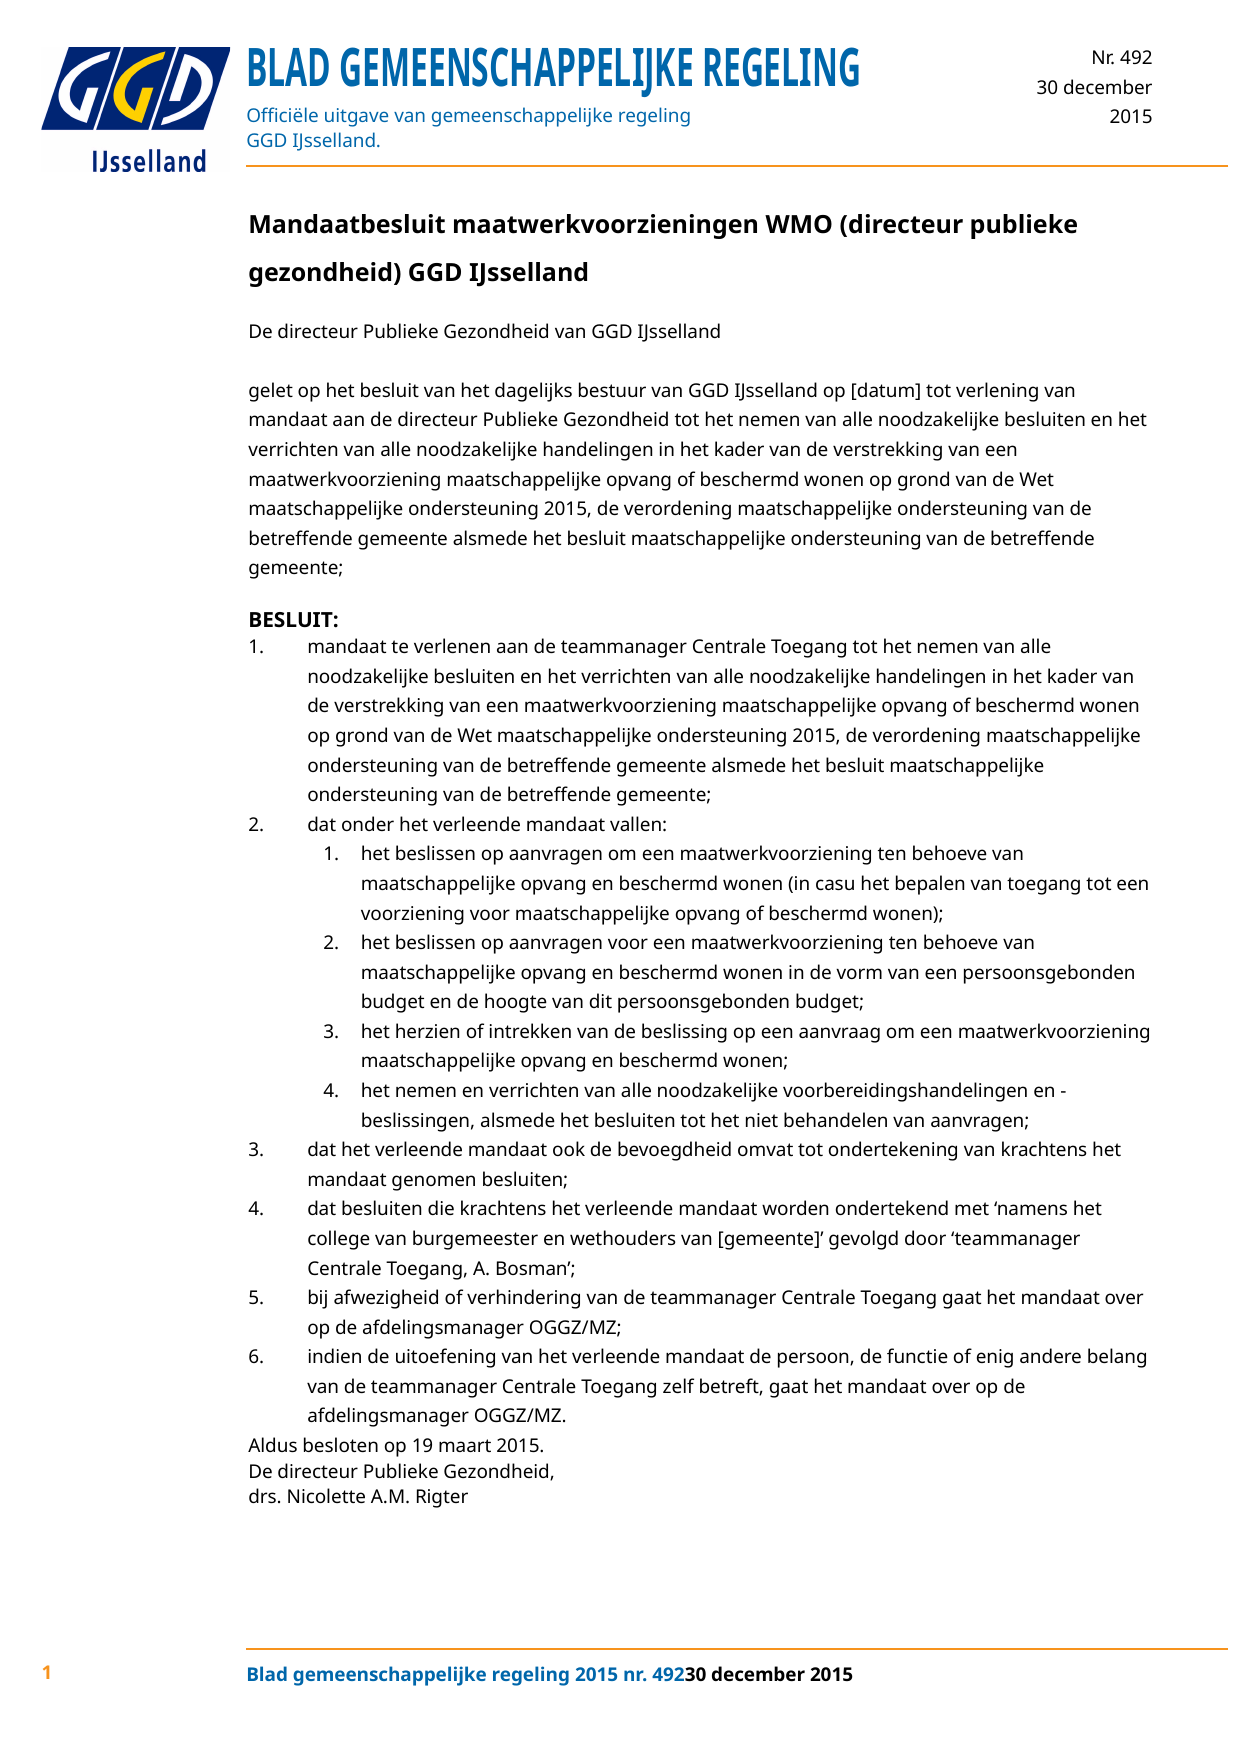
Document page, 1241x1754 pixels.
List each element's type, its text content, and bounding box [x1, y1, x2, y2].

list bij afwezigheid of verhindering van de teammanager Centrale Toegang gaat het mandaat over op de afdelingsmanager OGGZ/MZ; [248, 1284, 1152, 1339]
list dat onder het verleende mandaat vallen: [248, 811, 1152, 837]
text Aldus besloten op 19 maart 2015. [248, 1432, 1152, 1458]
list het herzien of intrekken van de beslissing op een aanvraag om een maatwerkvoorziening maatschappelijke opvang en beschermd wonen; [323, 1018, 1152, 1073]
list het beslissen op aanvragen om een maatwerkvoorziening ten behoeve van maatschappelijke opvang en beschermd wonen (in casu het bepalen van toegang tot een voorziening voor maatschappelijke opvang of beschermd wonen); [323, 841, 1152, 925]
list het beslissen op aanvragen voor een maatwerkvoorziening ten behoeve van maatschappelijke opvang en beschermd wonen in de vorm van een persoonsgebonden budget en de hoogte van dit persoonsgebonden budget; [323, 929, 1152, 1014]
text drs. Nicolette A.M. Rigter [248, 1484, 1152, 1509]
list het nemen en verrichten van alle noodzakelijke voorbereidingshandelingen en -beslissingen, alsmede het besluiten tot het niet behandelen van aanvragen; [323, 1077, 1152, 1132]
list indien de uitoefening van het verleende mandaat de persoon, de functie of enig andere belang van de teammanager Centrale Toegang zelf betreft, gaat het mandaat over op de afdelingsmanager OGGZ/MZ. [248, 1343, 1152, 1428]
text De directeur Publieke Gezondheid, [248, 1458, 1152, 1484]
list dat het verleende mandaat ook de bevoegdheid omvat tot ondertekening van krachtens het mandaat genomen besluiten; [248, 1136, 1152, 1192]
picture [41, 47, 231, 172]
text Mandaatbesluit maatwerkvoorzieningen WMO (directeur publieke gezondheid) GGD IJsselland [248, 207, 1152, 288]
text gelet op het besluit van het dagelijks bestuur van GGD IJsselland op [datum] tot verlening van mandaat aan de directeur Publieke Gezondheid tot het nemen van alle noodzakelijke besluiten en het verrichten van alle noodzakelijke handelingen in het kader van de verstrekking van een maatwerkvoorziening maatschappelijke opvang of beschermd wonen op grond van de Wet maatschappelijke ondersteuning 2015, de verordening maatschappelijke ondersteuning van de betreffende gemeente alsmede het besluit maatschappelijke ondersteuning van de betreffende gemeente; [248, 377, 1152, 580]
text BESLUIT: [248, 605, 1152, 633]
list dat besluiten die krachtens het verleende mandaat worden ondertekend met ‘namens het college van burgemeester en wethouders van [gemeente]’ gevolgd door ‘teammanager Centrale Toegang, A. Bosman’; [248, 1196, 1152, 1280]
list mandaat te verlenen aan de teammanager Centrale Toegang tot het nemen van alle noodzakelijke besluiten en het verrichten van alle noodzakelijke handelingen in het kader van de verstrekking van een maatwerkvoorziening maatschappelijke opvang of beschermd wonen op grond van de Wet maatschappelijke ondersteuning 2015, de verordening maatschappelijke ondersteuning van de betreffende gemeente alsmede het besluit maatschappelijke ondersteuning van de betreffende gemeente; [248, 633, 1152, 807]
text De directeur Publieke Gezondheid van GGD IJsselland [248, 318, 1152, 344]
